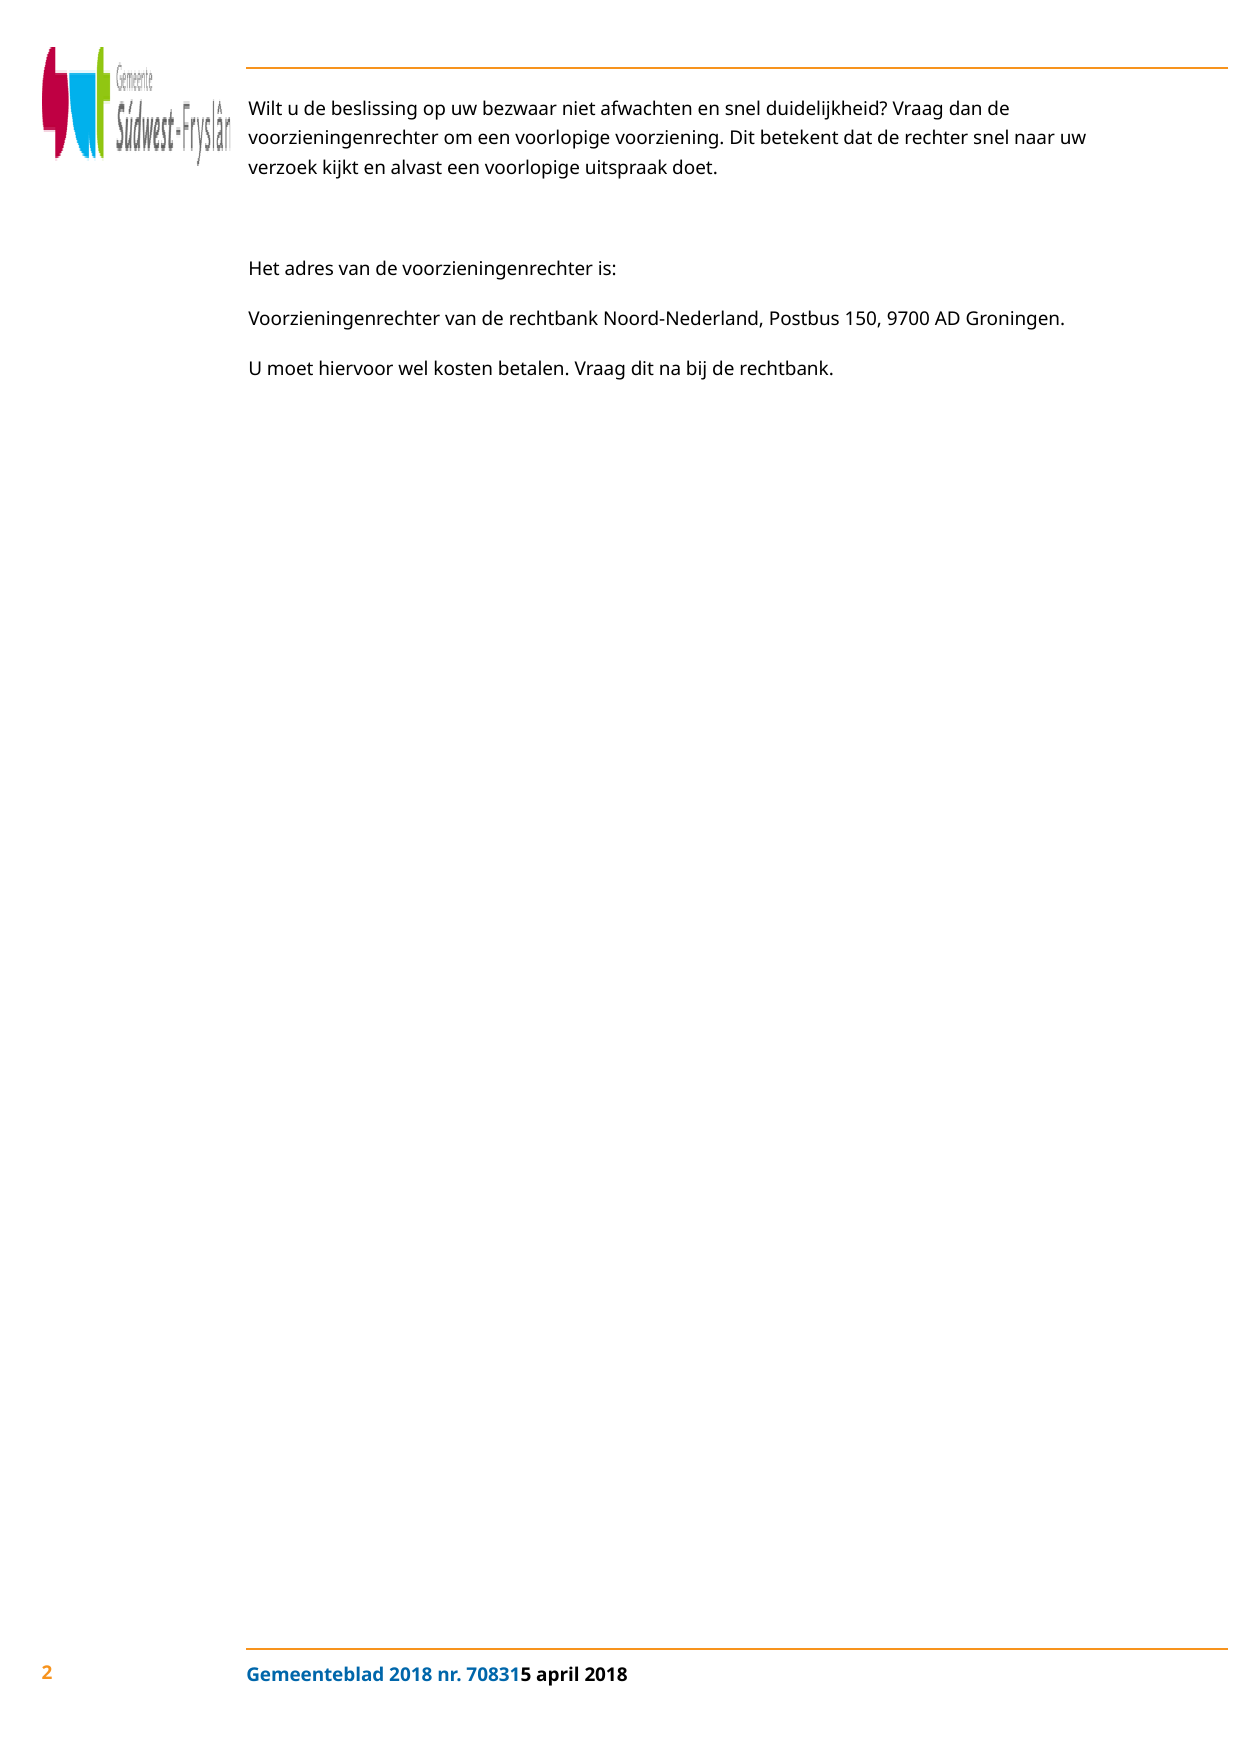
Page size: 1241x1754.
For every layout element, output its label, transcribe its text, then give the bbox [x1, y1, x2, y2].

text Voorzieningenrechter van de rechtbank Noord-Nederland, Postbus 150, 9700 AD Groningen. [248, 305, 1152, 331]
text U moet hiervoor wel kosten betalen. Vraag dit na bij de rechtbank. [248, 356, 1152, 381]
picture [41, 47, 231, 172]
text Wilt u de beslissing op uw bezwaar niet afwachten en snel duidelijkheid? Vraag dan de voorzieningenrechter om een voorlopige voorziening. Dit betekent dat de rechter snel naar uw verzoek kijkt en alvast een voorlopige uitspraak doet. [248, 95, 1152, 180]
text Het adres van de voorzieningenrechter is: [248, 255, 1152, 281]
